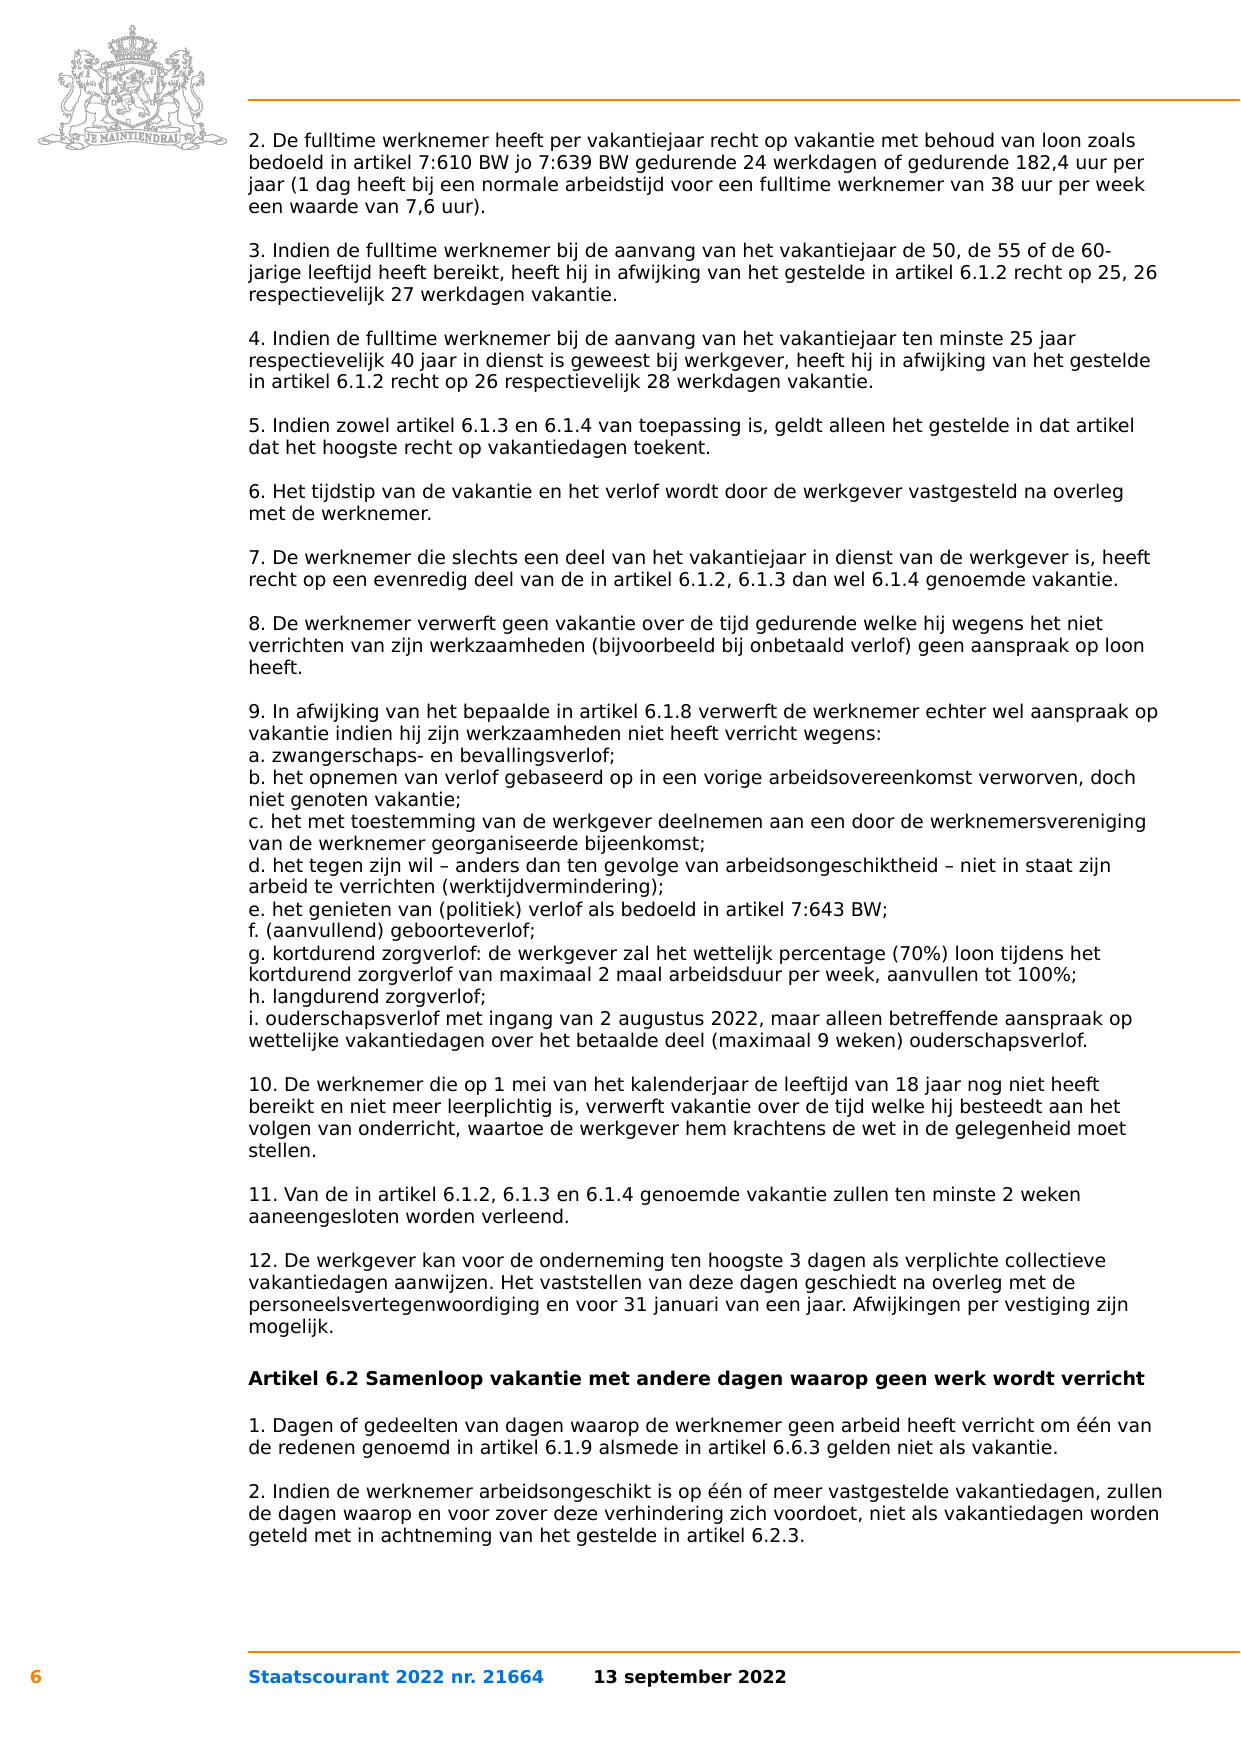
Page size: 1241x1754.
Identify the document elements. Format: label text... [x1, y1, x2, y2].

subtitle Artikel 6.2 Samenloop vakantie met andere dagen waarop geen werk wordt verricht [248, 1368, 1163, 1390]
text 3. Indien de fulltime werknemer bij de aanvang van het vakantiejaar de 50, de 55 of de 60-jarige leeftijd heeft bereikt, heeft hij in afwijking van het gestelde in artikel 6.1.2 recht op 25, 26 respectievelijk 27 werkdagen vakantie. [248, 240, 1163, 306]
text 2. De fulltime werknemer heeft per vakantiejaar recht op vakantie met behoud van loon zoals bedoeld in artikel 7:610 BW jo 7:639 BW gedurende 24 werkdagen of gedurende 182,4 uur per jaar (1 dag heeft bij een normale arbeidstijd voor een fulltime werknemer van 38 uur per week een waarde van 7,6 uur). [248, 130, 1163, 218]
text 8. De werknemer verwerft geen vakantie over de tijd gedurende welke hij wegens het niet verrichten van zijn werkzaamheden (bijvoorbeeld bij onbetaald verlof) geen aanspraak op loon heeft. [248, 613, 1163, 679]
text 5. Indien zowel artikel 6.1.3 en 6.1.4 van toepassing is, geldt alleen het gestelde in dat artikel dat het hoogste recht op vakantiedagen toekent. [248, 415, 1163, 459]
text 6. Het tijdstip van de vakantie en het verlof wordt door de werkgever vastgesteld na overleg met de werknemer. [248, 481, 1163, 525]
text a. zwangerschaps- en bevallingsverlof; [248, 744, 1163, 767]
text 11. Van de in artikel 6.1.2, 6.1.3 en 6.1.4 genoemde vakantie zullen ten minste 2 weken aaneengesloten worden verleend. [248, 1184, 1163, 1228]
text 7. De werknemer die slechts een deel van het vakantiejaar in dienst van de werkgever is, heeft recht op een evenredig deel van de in artikel 6.1.2, 6.1.3 dan wel 6.1.4 genoemde vakantie. [248, 547, 1163, 591]
text 2. Indien de werknemer arbeidsongeschikt is op één of meer vastgestelde vakantiedagen, zullen de dagen waarop en voor zover deze verhindering zich voordoet, niet als vakantiedagen worden geteld met in achtneming van het gestelde in artikel 6.2.3. [248, 1481, 1163, 1546]
text 1. Dagen of gedeelten van dagen waarop de werknemer geen arbeid heeft verricht om één van de redenen genoemd in artikel 6.1.9 alsmede in artikel 6.6.3 gelden niet als vakantie. [248, 1415, 1163, 1459]
text 12. De werkgever kan voor de onderneming ten hoogste 3 dagen als verplichte collectieve vakantiedagen aanwijzen. Het vaststellen van deze dagen geschiedt na overleg met de personeelsvertegenwoordiging en voor 31 januari van een jaar. Afwijkingen per vestiging zijn mogelijk. [248, 1250, 1163, 1338]
text 4. Indien de fulltime werknemer bij de aanvang van het vakantiejaar ten minste 25 jaar respectievelijk 40 jaar in dienst is geweest bij werkgever, heeft hij in afwijking van het gestelde in artikel 6.1.2 recht op 26 respectievelijk 28 werkdagen vakantie. [248, 327, 1163, 393]
text f. (aanvullend) geboorteverlof; [248, 920, 1163, 942]
picture [38, 25, 227, 150]
text i. ouderschapsverlof met ingang van 2 augustus 2022, maar alleen betreffende aanspraak op wettelijke vakantiedagen over het betaalde deel (maximaal 9 weken) ouderschapsverlof. [248, 1008, 1163, 1052]
text c. het met toestemming van de werkgever deelnemen aan een door de werknemersvereniging van de werknemer georganiseerde bijeenkomst; [248, 811, 1163, 854]
text d. het tegen zijn wil – anders dan ten gevolge van arbeidsongeschiktheid – niet in staat zijn arbeid te verrichten (werktijdvermindering); [248, 854, 1163, 898]
text h. langdurend zorgverlof; [248, 986, 1163, 1008]
text e. het genieten van (politiek) verlof als bedoeld in artikel 7:643 BW; [248, 898, 1163, 920]
text 10. De werknemer die op 1 mei van het kalenderjaar de leeftijd van 18 jaar nog niet heeft bereikt en niet meer leerplichtig is, verwerft vakantie over de tijd welke hij besteedt aan het volgen van onderricht, waartoe de werkgever hem krachtens de wet in de gelegenheid moet stellen. [248, 1074, 1163, 1162]
text 9. In afwijking van het bepaalde in artikel 6.1.8 verwerft de werknemer echter wel aanspraak op vakantie indien hij zijn werkzaamheden niet heeft verricht wegens: [248, 701, 1163, 744]
text g. kortdurend zorgverlof: de werkgever zal het wettelijk percentage (70%) loon tijdens het kortdurend zorgverlof van maximaal 2 maal arbeidsduur per week, aanvullen tot 100%; [248, 942, 1163, 986]
text b. het opnemen van verlof gebaseerd op in een vorige arbeidsovereenkomst verworven, doch niet genoten vakantie; [248, 767, 1163, 811]
